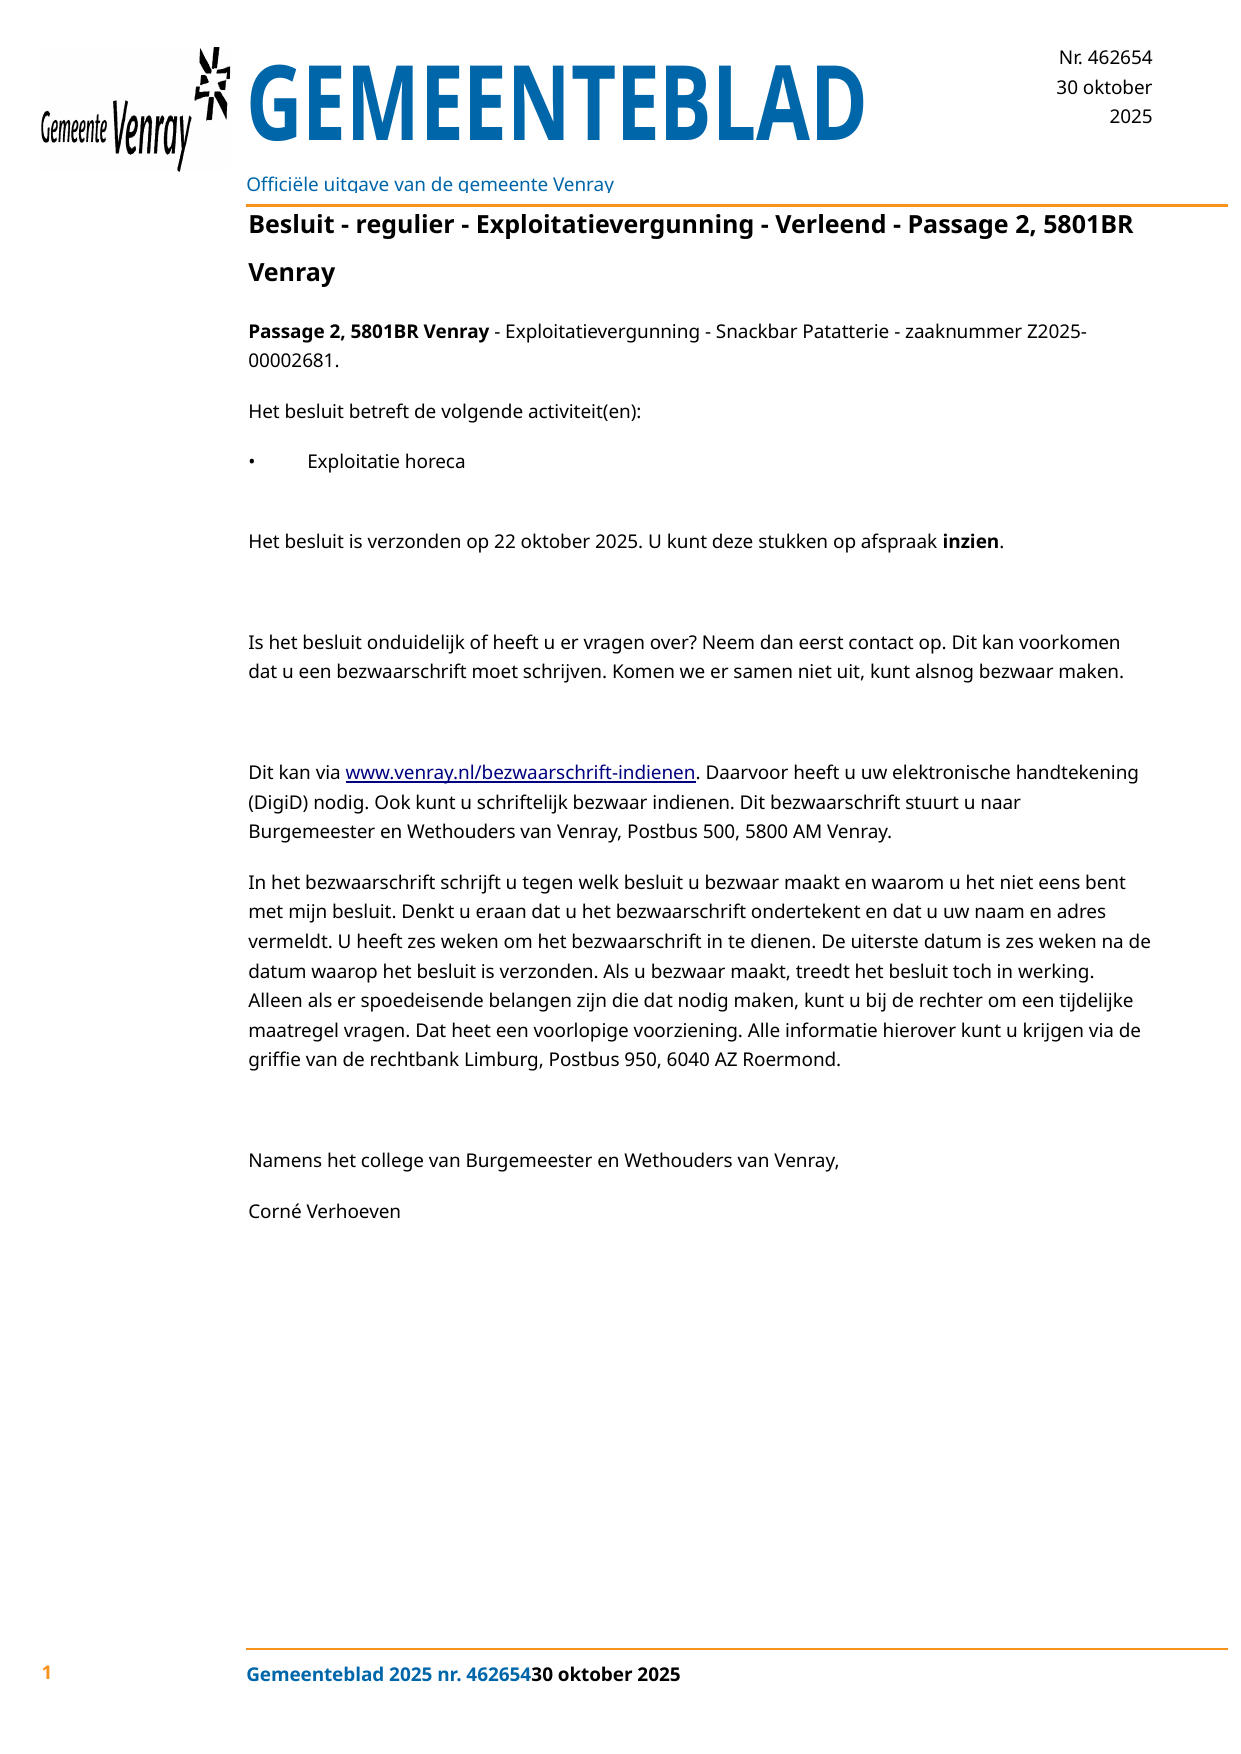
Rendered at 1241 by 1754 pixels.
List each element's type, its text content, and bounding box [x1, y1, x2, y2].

text Het besluit is verzonden op 22 oktober 2025. U kunt deze stukken op afspraak inzien. [248, 528, 1152, 554]
picture [41, 47, 231, 172]
text Dit kan via www.venray.nl/bezwaarschrift-indienen. Daarvoor heeft u uw elektronische handtekening (DigiD) nodig. Ook kunt u schriftelijk bezwaar indienen. Dit bezwaarschrift stuurt u naar Burgemeester en Wethouders van Venray, Postbus 500, 5800 AM Venray. [248, 759, 1152, 844]
text Is het besluit onduidelijk of heeft u er vragen over? Neem dan eerst contact op. Dit kan voorkomen dat u een bezwaarschrift moet schrijven. Komen we er samen niet uit, kunt alsnog bezwaar maken. [248, 629, 1152, 684]
text Besluit - regulier - Exploitatievergunning - Verleend - Passage 2, 5801BR Venray [248, 207, 1152, 288]
text Corné Verhoeven [248, 1198, 1152, 1224]
list Exploitatie horeca [248, 448, 1152, 474]
text In het bezwaarschrift schrijft u tegen welk besluit u bezwaar maakt en waarom u het niet eens bent met mijn besluit. Denkt u eraan dat u het bezwaarschrift ondertekent en dat u uw naam en adres vermeldt. U heeft zes weken om het bezwaarschrift in te dienen. De uiterste datum is zes weken na de datum waarop het besluit is verzonden. Als u bezwaar maakt, treedt het besluit toch in werking. Alleen als er spoedeisende belangen zijn die dat nodig maken, kunt u bij de rechter om een tijdelijke maatregel vragen. Dat heet een voorlopige voorziening. Alle informatie hierover kunt u krijgen via de griffie van de rechtbank Limburg, Postbus 950, 6040 AZ Roermond. [248, 869, 1152, 1072]
text Het besluit betreft de volgende activiteit(en): [248, 398, 1152, 424]
text Namens het college van Burgemeester en Wethouders van Venray, [248, 1147, 1152, 1173]
text Passage 2, 5801BR Venray - Exploitatievergunning - Snackbar Patatterie - zaaknummer Z2025-00002681. [248, 318, 1152, 373]
